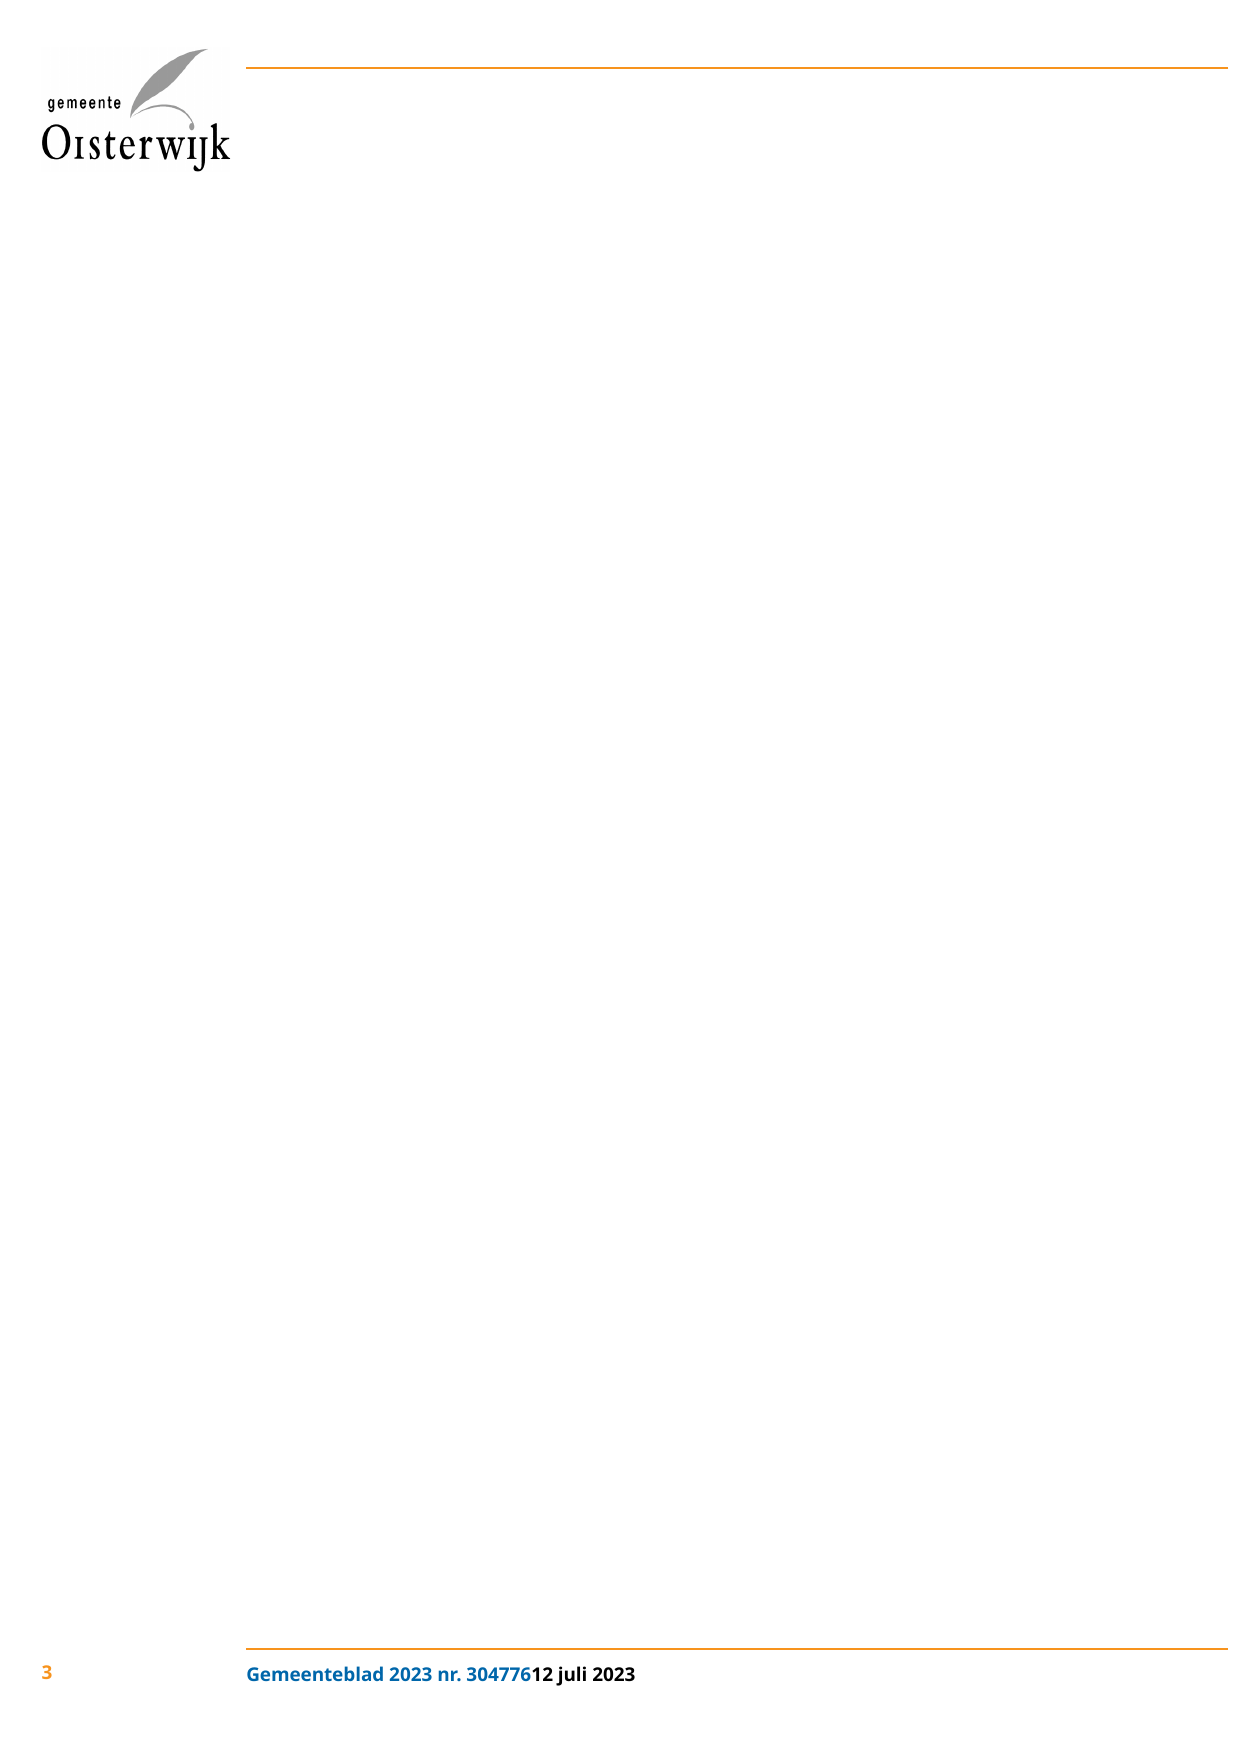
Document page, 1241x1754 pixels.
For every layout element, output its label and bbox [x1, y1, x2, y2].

picture [41, 47, 231, 172]
